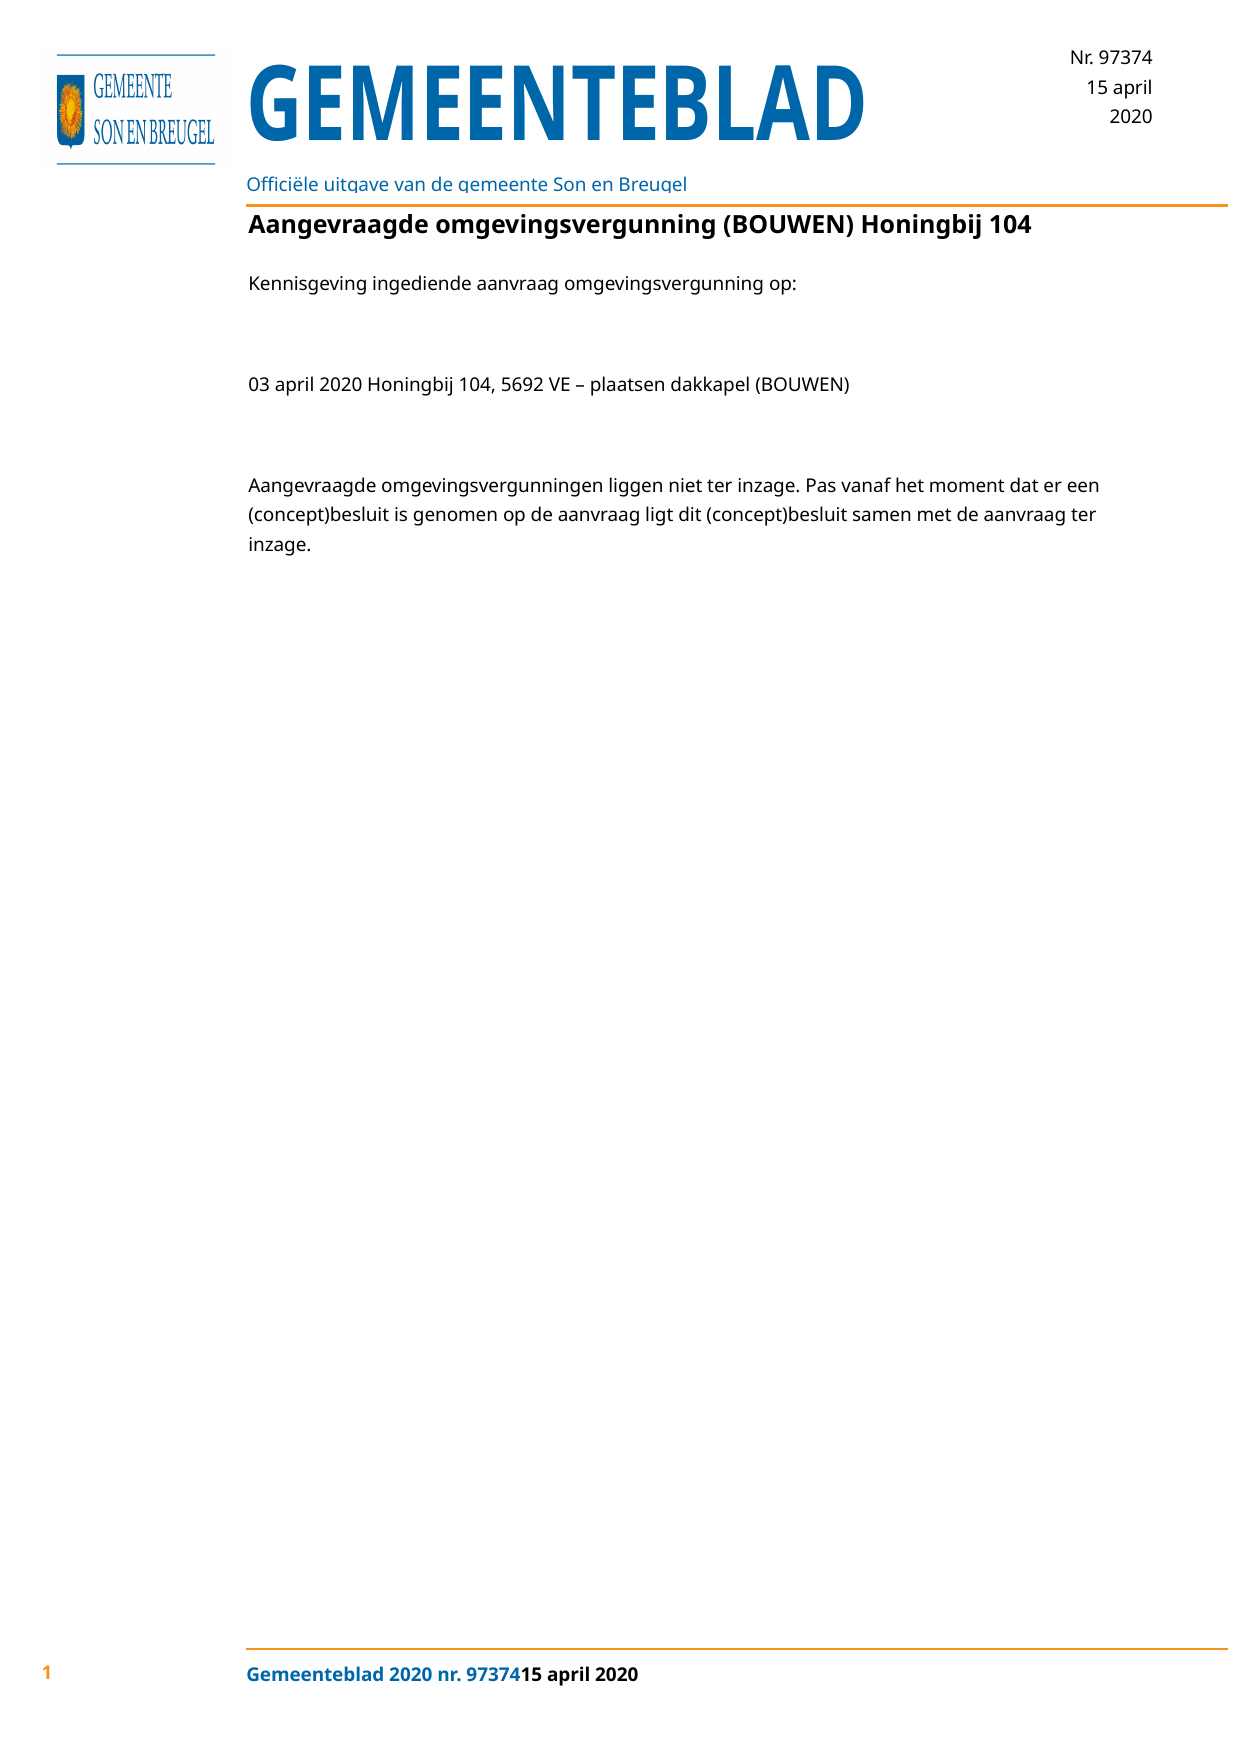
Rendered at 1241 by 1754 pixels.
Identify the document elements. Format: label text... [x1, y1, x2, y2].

text Kennisgeving ingediende aanvraag omgevingsvergunning op: [248, 270, 1152, 296]
text 03 april 2020 Honingbij 104, 5692 VE – plaatsen dakkapel (BOUWEN) [248, 371, 1152, 397]
picture [41, 47, 231, 172]
text Aangevraagde omgevingsvergunningen liggen niet ter inzage. Pas vanaf het moment dat er een (concept)besluit is genomen op de aanvraag ligt dit (concept)besluit samen met de aanvraag ter inzage. [248, 472, 1152, 557]
text Aangevraagde omgevingsvergunning (BOUWEN) Honingbij 104 [248, 207, 1152, 241]
